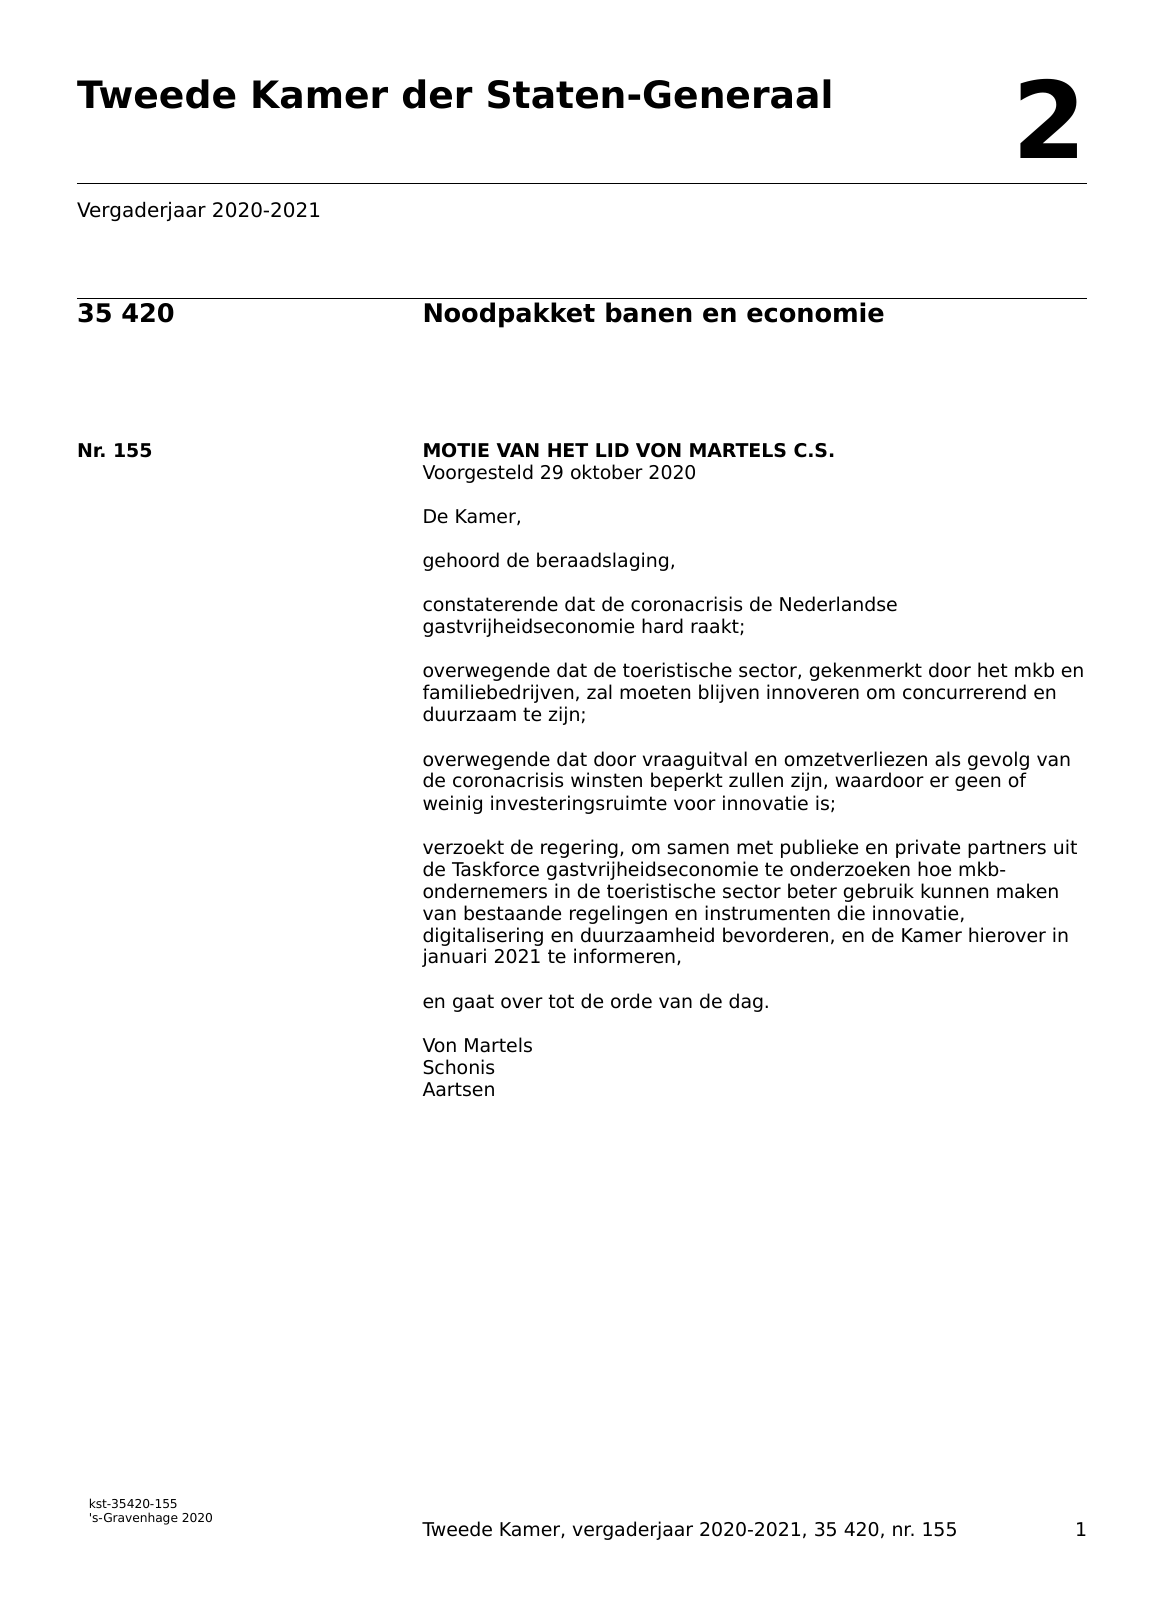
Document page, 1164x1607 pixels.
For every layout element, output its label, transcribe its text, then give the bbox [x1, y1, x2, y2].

text gehoord de beraadslaging, [422, 550, 1087, 572]
text Voorgesteld 29 oktober 2020 [422, 462, 1087, 484]
text De Kamer, [422, 506, 1087, 528]
text Schonis [422, 1057, 1087, 1079]
table_header Tweede Kamer der Staten-Generaal [77, 59, 886, 183]
subtitle 35 420 Noodpakket banen en economie [77, 299, 1087, 329]
text 's-Gravenhage 2020 [88, 1511, 323, 1525]
text verzoekt de regering, om samen met publieke en private partners uit de Taskforce gastvrijheidseconomie te onderzoeken hoe mkb-ondernemers in de toeristische sector beter gebruik kunnen maken van bestaande regelingen en instrumenten die innovatie, digitalisering en duurzaamheid bevorderen, en de Kamer hierover in januari 2021 te informeren, [422, 837, 1087, 968]
subtitle Nr. 155 MOTIE VAN HET LID VON MARTELS C.S. [77, 440, 1087, 462]
text overwegende dat de toeristische sector, gekenmerkt door het mkb en familiebedrijven, zal moeten blijven innoveren om concurrerend en duurzaam te zijn; [422, 660, 1087, 726]
text Von Martels [422, 1035, 1087, 1057]
text Aartsen [422, 1079, 1087, 1101]
text en gaat over tot de orde van de dag. [422, 991, 1087, 1013]
text constaterende dat de coronacrisis de Nederlandse gastvrijheidseconomie hard raakt; [422, 594, 1087, 638]
text overwegende dat door vraaguitval en omzetverliezen als gevolg van de coronacrisis winsten beperkt zullen zijn, waardoor er geen of weinig investeringsruimte voor innovatie is; [422, 748, 1087, 814]
table_header 2 [886, 59, 1087, 183]
text kst-35420-155 [88, 1497, 323, 1511]
table_cell Vergaderjaar 2020-2021 [77, 184, 1087, 298]
